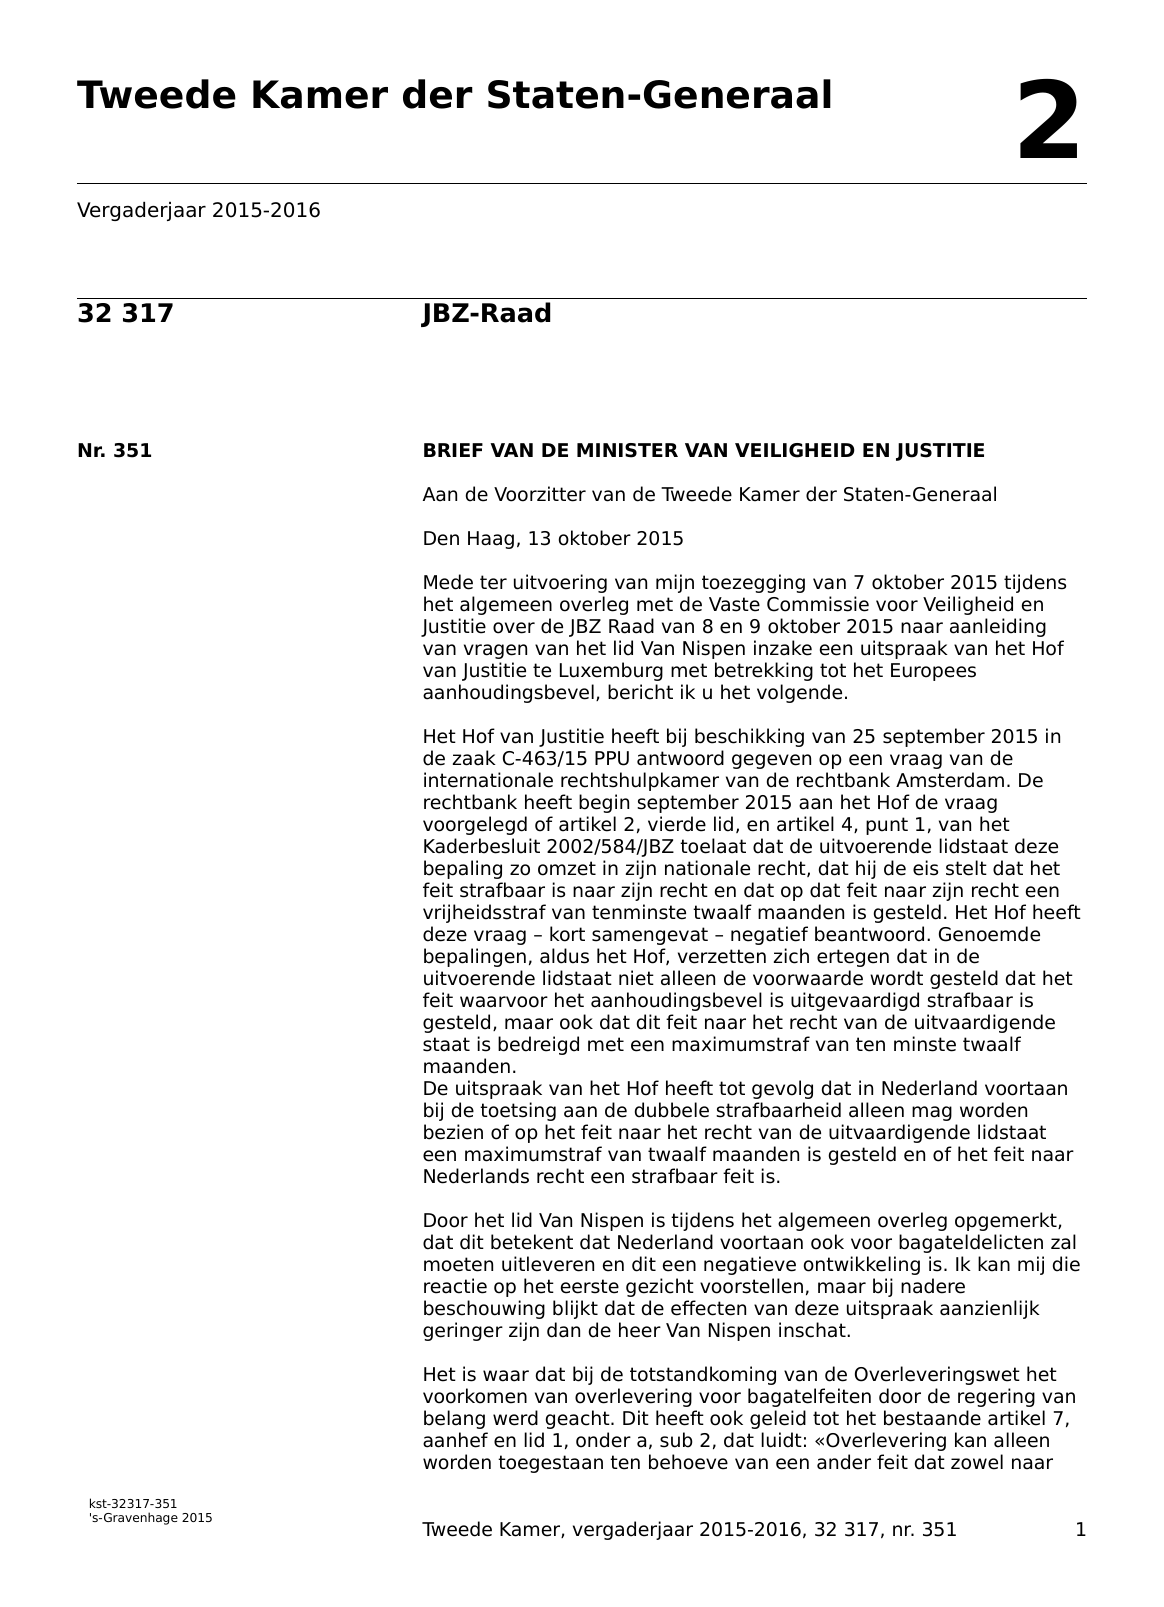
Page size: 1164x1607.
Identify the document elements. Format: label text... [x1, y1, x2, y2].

text kst-32317-351 [88, 1497, 323, 1511]
subtitle Nr. 351 BRIEF VAN DE MINISTER VAN VEILIGHEID EN JUSTITIE [77, 440, 1087, 462]
text Mede ter uitvoering van mijn toezegging van 7 oktober 2015 tijdens het algemeen overleg met de Vaste Commissie voor Veiligheid en Justitie over de JBZ Raad van 8 en 9 oktober 2015 naar aanleiding van vragen van het lid Van Nispen inzake een uitspraak van het Hof van Justitie te Luxemburg met betrekking tot het Europees aanhoudingsbevel, bericht ik u het volgende. [422, 572, 1087, 704]
text Aan de Voorzitter van de Tweede Kamer der Staten-Generaal [422, 484, 1087, 506]
text De uitspraak van het Hof heeft tot gevolg dat in Nederland voortaan bij de toetsing aan de dubbele strafbaarheid alleen mag worden bezien of op het feit naar het recht van de uitvaardigende lidstaat een maximumstraf van twaalf maanden is gesteld en of het feit naar Nederlands recht een strafbaar feit is. [422, 1078, 1087, 1188]
text Het Hof van Justitie heeft bij beschikking van 25 september 2015 in de zaak C-463/15 PPU antwoord gegeven op een vraag van de internationale rechtshulpkamer van de rechtbank Amsterdam. De rechtbank heeft begin september 2015 aan het Hof de vraag voorgelegd of artikel 2, vierde lid, en artikel 4, punt 1, van het Kaderbesluit 2002/584/JBZ toelaat dat de uitvoerende lidstaat deze bepaling zo omzet in zijn nationale recht, dat hij de eis stelt dat het feit strafbaar is naar zijn recht en dat op dat feit naar zijn recht een vrijheidsstraf van tenminste twaalf maanden is gesteld. Het Hof heeft deze vraag – kort samengevat – negatief beantwoord. Genoemde bepalingen, aldus het Hof, verzetten zich ertegen dat in de uitvoerende lidstaat niet alleen de voorwaarde wordt gesteld dat het feit waarvoor het aanhoudingsbevel is uitgevaardigd strafbaar is gesteld, maar ook dat dit feit naar het recht van de uitvaardigende staat is bedreigd met een maximumstraf van ten minste twaalf maanden. [422, 726, 1087, 1078]
text Den Haag, 13 oktober 2015 [422, 528, 1087, 550]
subtitle 32 317 JBZ-Raad [77, 299, 1087, 329]
table_header 2 [886, 59, 1087, 183]
table_cell Vergaderjaar 2015-2016 [77, 184, 1087, 298]
text 's-Gravenhage 2015 [88, 1511, 323, 1525]
text Het is waar dat bij de totstandkoming van de Overleveringswet het voorkomen van overlevering voor bagatelfeiten door de regering van belang werd geacht. Dit heeft ook geleid tot het bestaande artikel 7, aanhef en lid 1, onder a, sub 2, dat luidt: «Overlevering kan alleen worden toegestaan ten behoeve van een ander feit dat zowel naar [422, 1364, 1087, 1474]
table_header Tweede Kamer der Staten-Generaal [77, 59, 886, 183]
text Door het lid Van Nispen is tijdens het algemeen overleg opgemerkt, dat dit betekent dat Nederland voortaan ook voor bagateldelicten zal moeten uitleveren en dit een negatieve ontwikkeling is. Ik kan mij die reactie op het eerste gezicht voorstellen, maar bij nadere beschouwing blijkt dat de effecten van deze uitspraak aanzienlijk geringer zijn dan de heer Van Nispen inschat. [422, 1210, 1087, 1342]
